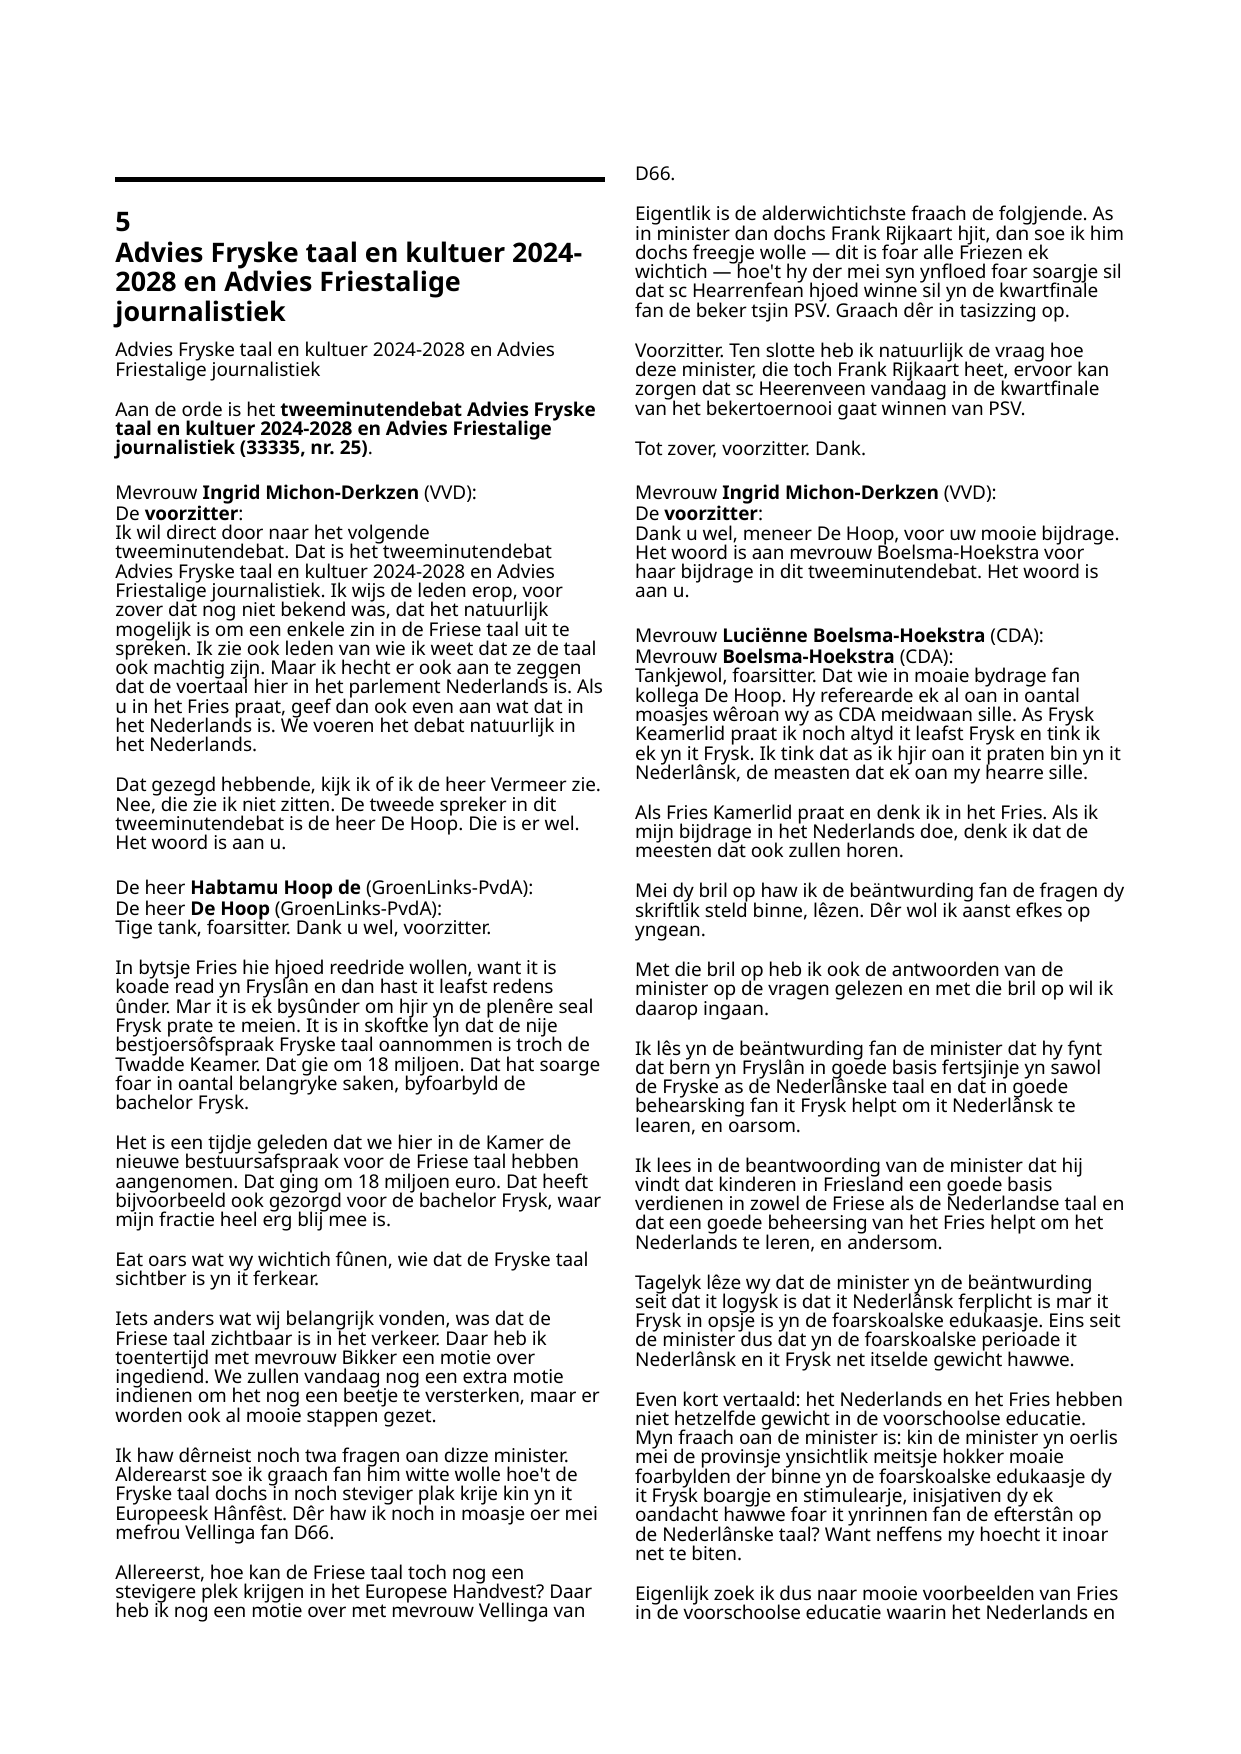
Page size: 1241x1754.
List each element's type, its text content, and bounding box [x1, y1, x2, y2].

text Allereerst, hoe kan de Friese taal toch nog een stevigere plek krijgen in het Europese Handvest? Daar heb ik nog een motie over met mevrouw Vellinga van [115, 1564, 605, 1622]
text Mei dy bril op haw ik de beäntwurding fan de fragen dy skriftlik steld binne, lêzen. Dêr wol ik aanst efkes op yngean. [635, 882, 1125, 940]
text Dank u wel, meneer De Hoop, voor uw mooie bijdrage. Het woord is aan mevrouw Boelsma-Hoekstra voor haar bijdrage in dit tweeminutendebat. Het woord is aan u. [635, 524, 1125, 602]
text Aan de orde is het tweeminutendebat Advies Fryske taal en kultuer 2024-2028 en Advies Friestalige journalistiek (33335, nr. 25). [115, 401, 605, 458]
text Eigenlijk zoek ik dus naar mooie voorbeelden van Fries in de voorschoolse educatie waarin het Nederlands en [635, 1585, 1125, 1623]
text De heer Habtamu Hoop de (GroenLinks-PvdA): [115, 874, 605, 900]
text Iets anders wat wij belangrijk vonden, was dat de Friese taal zichtbaar is in het verkeer. Daar heb ik toentertijd met mevrouw Bikker een motie over ingediend. We zullen vandaag nog een extra motie indienen om het nog een beetje te versterken, maar er worden ook al mooie stappen gezet. [115, 1310, 605, 1426]
text De heer De Hoop (GroenLinks-PvdA): [115, 900, 605, 919]
text Tige tank, foarsitter. Dank u wel, voorzitter. [115, 919, 605, 938]
text Als Fries Kamerlid praat en denk ik in het Fries. Als ik mijn bijdrage in het Nederlands doe, denk ik dat de meesten dat ook zullen horen. [635, 804, 1125, 862]
text Mevrouw Ingrid Michon-Derkzen (VVD): [115, 479, 605, 505]
text Even kort vertaald: het Nederlands en het Fries hebben niet hetzelfde gewicht in de voorschoolse educatie. Myn fraach oan de minister is: kin de minister yn oerlis mei de provinsje ynsichtlik meitsje hokker moaie foarbylden der binne yn de foarskoalske edukaasje dy it Frysk boargje en stimulearje, inisjativen dy ek oandacht hawwe foar it ynrinnen fan de efterstân op de Nederlânske taal? Want neffens my hoecht it inoar net te biten. [635, 1391, 1125, 1564]
text Mevrouw Boelsma-Hoekstra (CDA): [635, 648, 1125, 667]
text Mevrouw Luciënne Boelsma-Hoekstra (CDA): [635, 622, 1125, 648]
text Voorzitter. Ten slotte heb ik natuurlijk de vraag hoe deze minister, die toch Frank Rijkaart heet, ervoor kan zorgen dat sc Heerenveen vandaag in de kwartfinale van het bekertoernooi gaat winnen van PSV. [635, 342, 1125, 419]
text 5 [115, 203, 605, 239]
text Eigentlik is de alderwichtichste fraach de folgjende. As in minister dan dochs Frank Rijkaart hjit, dan soe ik him dochs freegje wolle — dit is foar alle Friezen ek wichtich — hoe't hy der mei syn ynfloed foar soargje sil dat sc Hearrenfean hjoed winne sil yn de kwartfinale fan de beker tsjin PSV. Graach dêr in tasizzing op. [635, 205, 1125, 321]
text Ik haw dêrneist noch twa fragen oan dizze minister. Alderearst soe ik graach fan him witte wolle hoe't de Fryske taal dochs in noch steviger plak krije kin yn it Europeesk Hânfêst. Dêr haw ik noch in moasje oer mei mefrou Vellinga fan D66. [115, 1447, 605, 1543]
text Tankjewol, foarsitter. Dat wie in moaie bydrage fan kollega De Hoop. Hy referearde ek al oan in oantal moasjes wêroan wy as CDA meidwaan sille. As Frysk Keamerlid praat ik noch altyd it leafst Frysk en tink ik ek yn it Frysk. Ik tink dat as ik hjir oan it praten bin yn it Nederlânsk, de measten dat ek oan my hearre sille. [635, 667, 1125, 783]
text In bytsje Fries hie hjoed reedride wollen, want it is koade read yn Fryslân en dan hast it leafst redens ûnder. Mar it is ek bysûnder om hjir yn de plenêre seal Frysk prate te meien. It is in skoftke lyn dat de nije bestjoersôfspraak Fryske taal oannommen is troch de Twadde Keamer. Dat gie om 18 miljoen. Dat hat soarge foar in oantal belangryke saken, byfoarbyld de bachelor Frysk. [115, 959, 605, 1113]
text Het is een tijdje geleden dat we hier in de Kamer de nieuwe bestuursafspraak voor de Friese taal hebben aangenomen. Dat ging om 18 miljoen euro. Dat heeft bijvoorbeeld ook gezorgd voor de bachelor Frysk, waar mijn fractie heel erg blij mee is. [115, 1134, 605, 1230]
text Tagelyk lêze wy dat de minister yn de beäntwurding seit dat it logysk is dat it Nederlânsk ferplicht is mar it Frysk in opsje is yn de foarskoalske edukaasje. Eins seit de minister dus dat yn de foarskoalske perioade it Nederlânsk en it Frysk net itselde gewicht hawwe. [635, 1274, 1125, 1370]
text Advies Fryske taal en kultuer 2024-2028 en Advies Friestalige journalistiek [115, 239, 605, 341]
text De voorzitter: [115, 505, 605, 524]
text Tot zover, voorzitter. Dank. [635, 439, 1125, 459]
text De voorzitter: [635, 505, 1125, 524]
text Ik lês yn de beäntwurding fan de minister dat hy fynt dat bern yn Fryslân in goede basis fertsjinje yn sawol de Fryske as de Nederlânske taal en dat in goede behearsking fan it Frysk helpt om it Nederlânsk te learen, en oarsom. [635, 1039, 1125, 1136]
text Dat gezegd hebbende, kijk ik of ik de heer Vermeer zie. Nee, die zie ik niet zitten. De tweede spreker in dit tweeminutendebat is de heer De Hoop. Die is er wel. Het woord is aan u. [115, 776, 605, 853]
text Eat oars wat wy wichtich fûnen, wie dat de Fryske taal sichtber is yn it ferkear. [115, 1251, 605, 1290]
text D66. [635, 165, 1125, 184]
text Ik wil direct door naar het volgende tweeminutendebat. Dat is het tweeminutendebat Advies Fryske taal en kultuer 2024-2028 en Advies Friestalige journalistiek. Ik wijs de leden erop, voor zover dat nog niet bekend was, dat het natuurlijk mogelijk is om een enkele zin in de Friese taal uit te spreken. Ik zie ook leden van wie ik weet dat ze de taal ook machtig zijn. Maar ik hecht er ook aan te zeggen dat de voertaal hier in het parlement Nederlands is. Als u in het Fries praat, geef dan ook even aan wat dat in het Nederlands is. We voeren het debat natuurlijk in het Nederlands. [115, 524, 605, 756]
text Ik lees in de beantwoording van de minister dat hij vindt dat kinderen in Friesland een goede basis verdienen in zowel de Friese als de Nederlandse taal en dat een goede beheersing van het Fries helpt om het Nederlands te leren, en andersom. [635, 1157, 1125, 1253]
text Mevrouw Ingrid Michon-Derkzen (VVD): [635, 479, 1125, 505]
text Advies Fryske taal en kultuer 2024-2028 en Advies Friestalige journalistiek [115, 341, 605, 380]
text Met die bril op heb ik ook de antwoorden van de minister op de vragen gelezen en met die bril op wil ik daarop ingaan. [635, 961, 1125, 1019]
